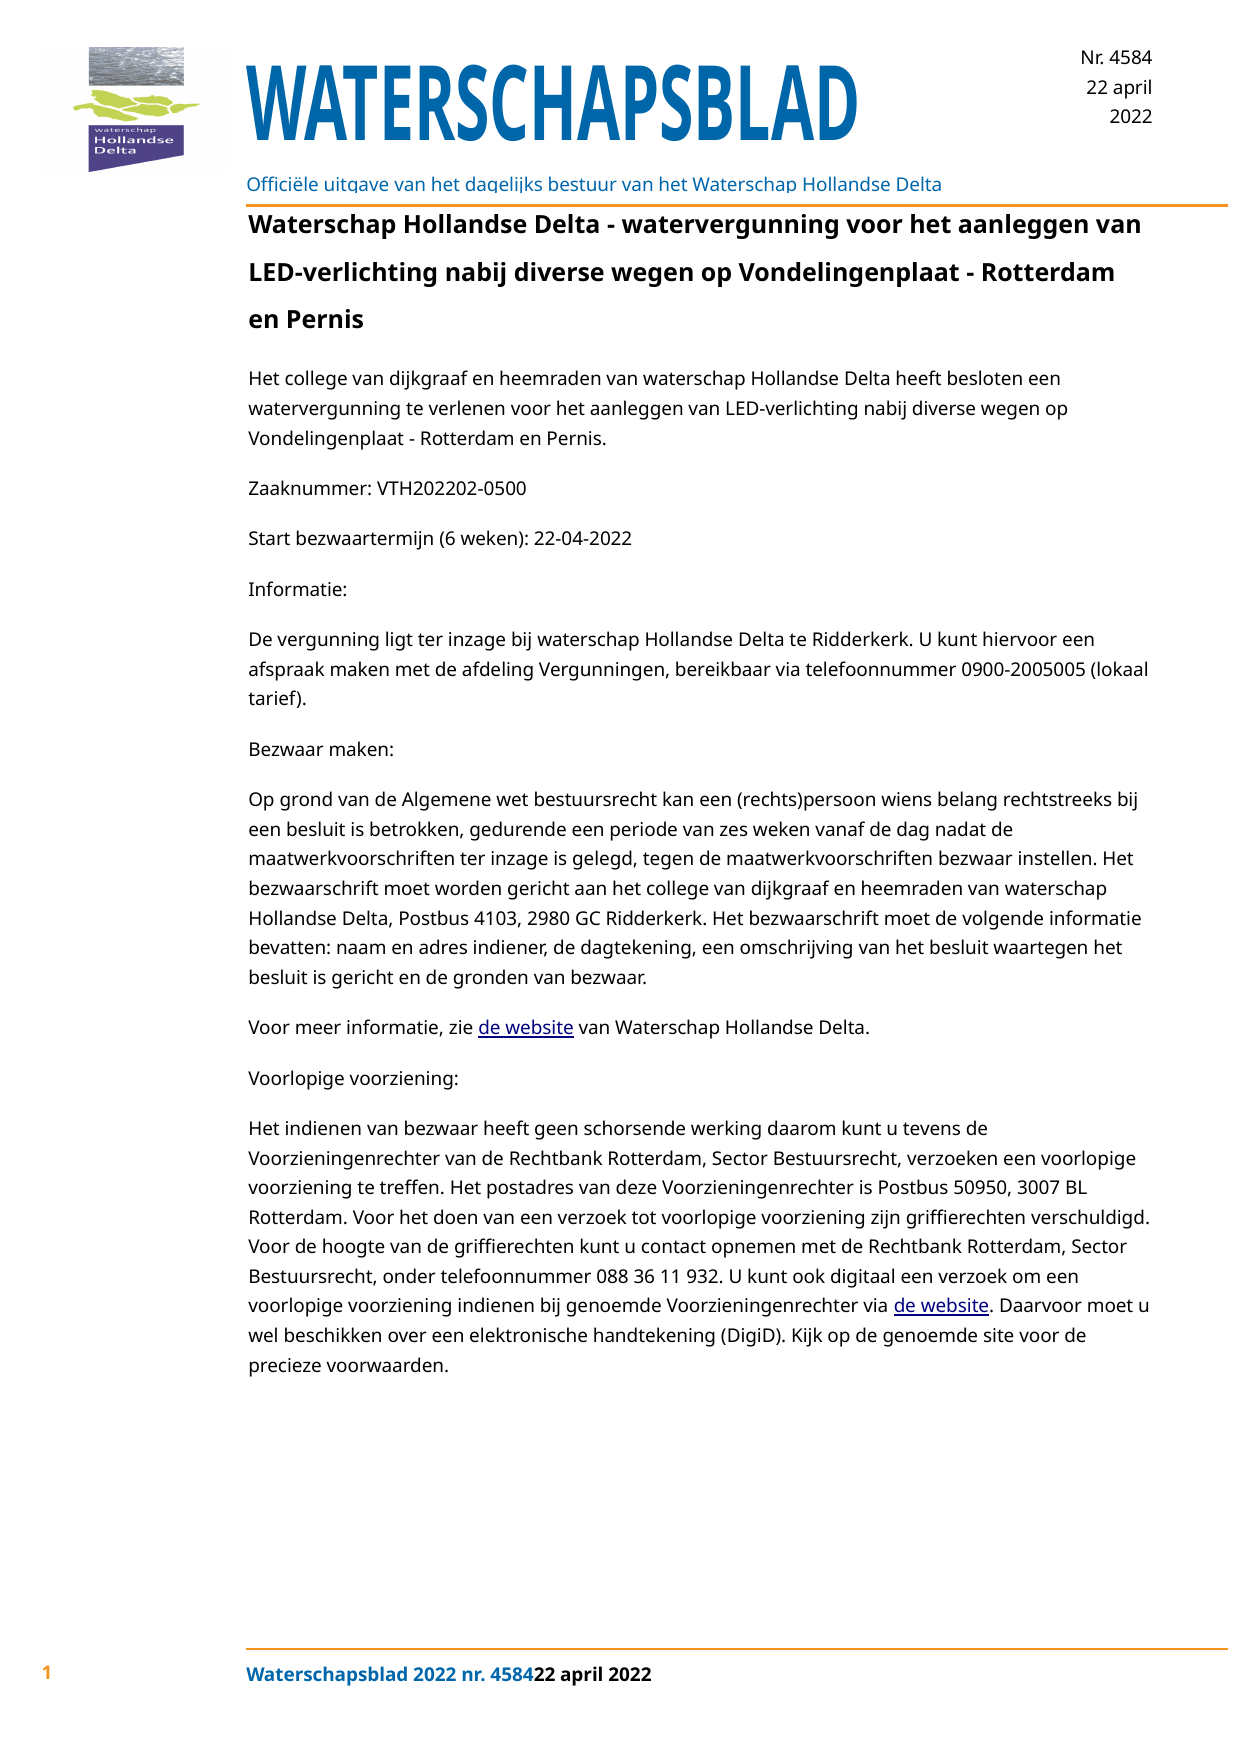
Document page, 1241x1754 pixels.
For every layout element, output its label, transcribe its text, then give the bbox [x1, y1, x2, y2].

text Het college van dijkgraaf en heemraden van waterschap Hollandse Delta heeft besloten een watervergunning te verlenen voor het aanleggen van LED-verlichting nabij diverse wegen op Vondelingenplaat - Rotterdam en Pernis. [248, 366, 1152, 450]
text Voorlopige voorziening: [248, 1065, 1152, 1090]
text Start bezwaartermijn (6 weken): 22-04-2022 [248, 526, 1152, 551]
text Informatie: [248, 576, 1152, 602]
picture [41, 47, 231, 172]
text Voor meer informatie, zie de website van Waterschap Hollandse Delta. [248, 1014, 1152, 1040]
text Het indienen van bezwaar heeft geen schorsende werking daarom kunt u tevens de Voorzieningenrechter van de Rechtbank Rotterdam, Sector Bestuursrecht, verzoeken een voorlopige voorziening te treffen. Het postadres van deze Voorzieningenrechter is Postbus 50950, 3007 BL Rotterdam. Voor het doen van een verzoek tot voorlopige voorziening zijn griffierechten verschuldigd. Voor de hoogte van de griffierechten kunt u contact opnemen met de Rechtbank Rotterdam, Sector Bestuursrecht, onder telefoonnummer 088 36 11 932. U kunt ook digitaal een verzoek om een voorlopige voorziening indienen bij genoemde Voorzieningenrechter via de website. Daarvoor moet u wel beschikken over een elektronische handtekening (DigiD). Kijk op de genoemde site voor de precieze voorwaarden. [248, 1115, 1152, 1377]
text Bezwaar maken: [248, 736, 1152, 762]
text Op grond van de Algemene wet bestuursrecht kan een (rechts)persoon wiens belang rechtstreeks bij een besluit is betrokken, gedurende een periode van zes weken vanaf de dag nadat de maatwerkvoorschriften ter inzage is gelegd, tegen de maatwerkvoorschriften bezwaar instellen. Het bezwaarschrift moet worden gericht aan het college van dijkgraaf en heemraden van waterschap Hollandse Delta, Postbus 4103, 2980 GC Ridderkerk. Het bezwaarschrift moet de volgende informatie bevatten: naam en adres indiener, de dagtekening, een omschrijving van het besluit waartegen het besluit is gericht en de gronden van bezwaar. [248, 786, 1152, 989]
text Waterschap Hollandse Delta - watervergunning voor het aanleggen van LED-verlichting nabij diverse wegen op Vondelingenplaat - Rotterdam en Pernis [248, 207, 1152, 336]
text De vergunning ligt ter inzage bij waterschap Hollandse Delta te Ridderkerk. U kunt hiervoor een afspraak maken met de afdeling Vergunningen, bereikbaar via telefoonnummer 0900-2005005 (lokaal tarief). [248, 626, 1152, 711]
text Zaaknummer: VTH202202-0500 [248, 475, 1152, 501]
